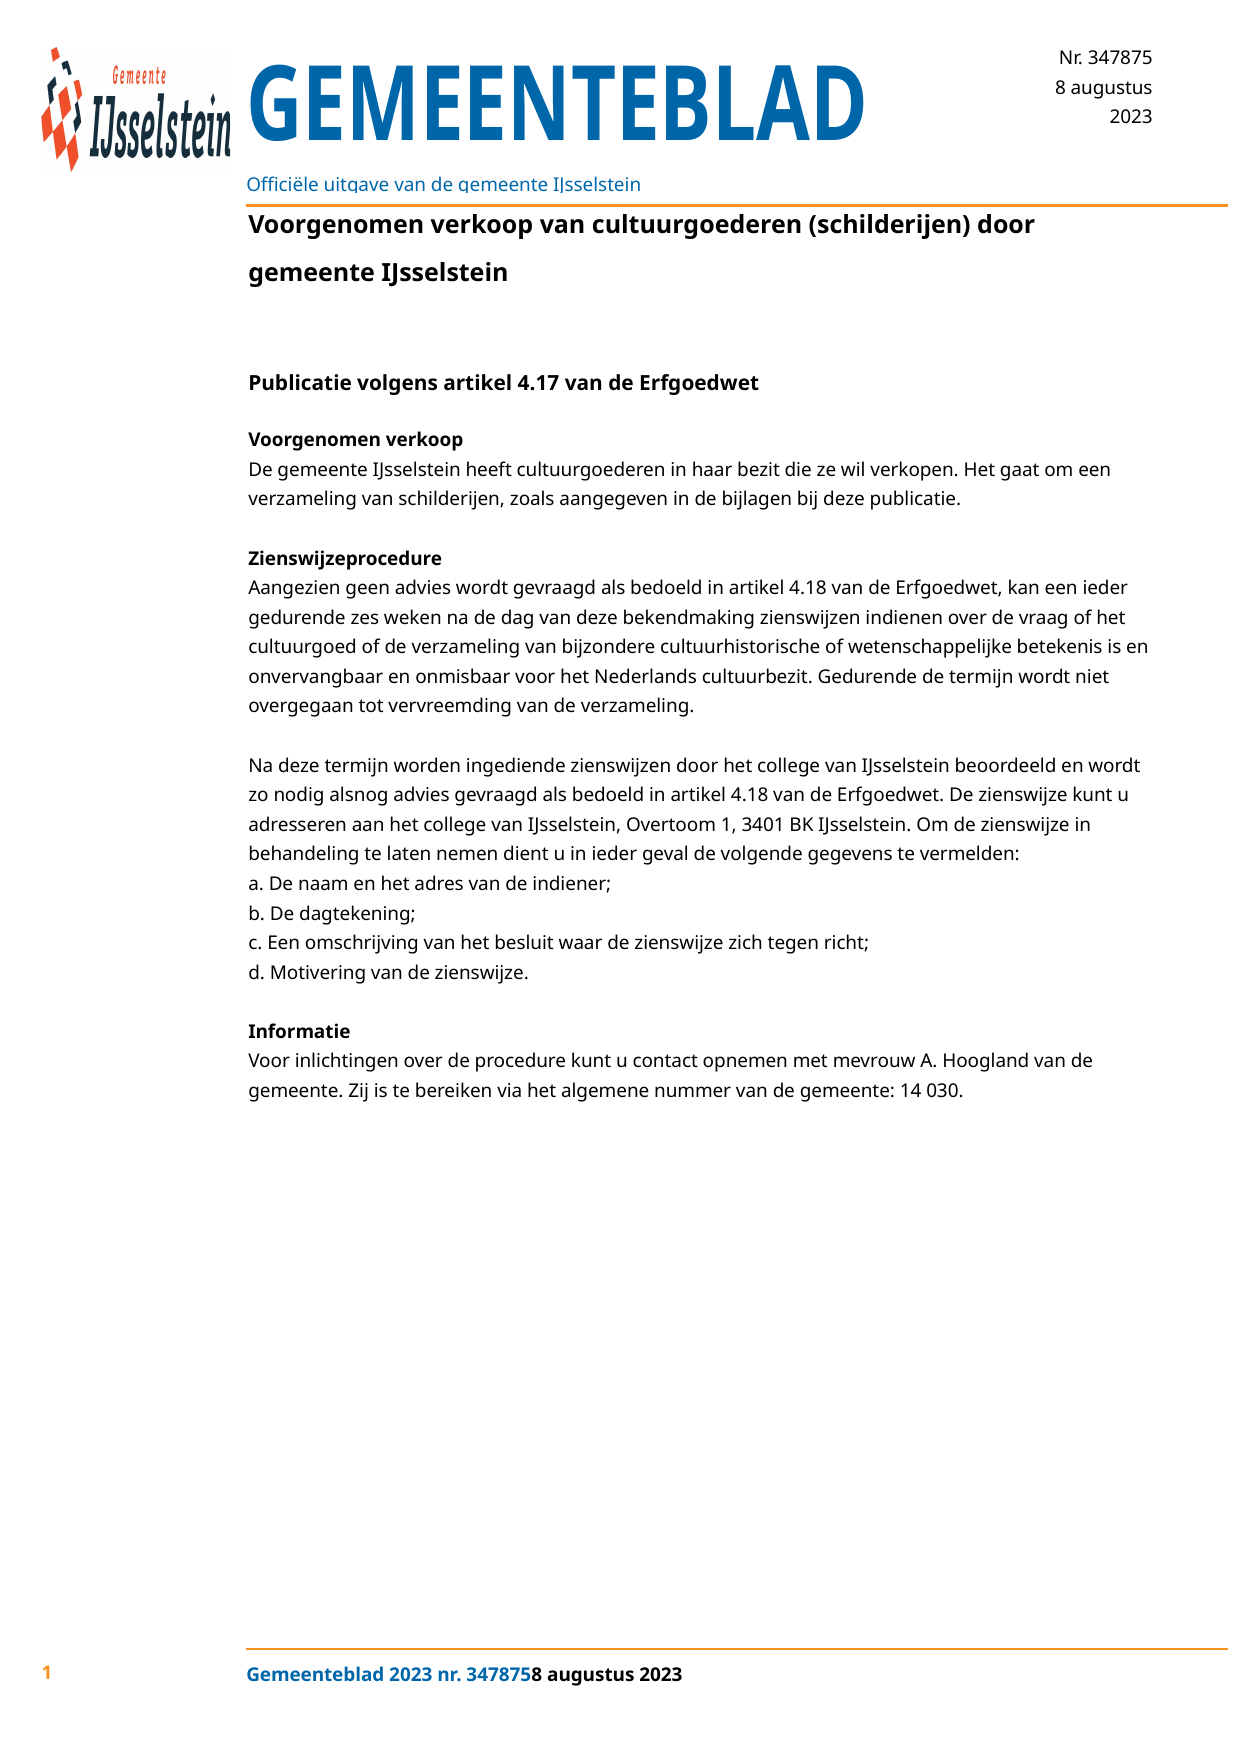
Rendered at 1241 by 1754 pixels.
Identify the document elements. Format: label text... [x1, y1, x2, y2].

text De gemeente IJsselstein heeft cultuurgoederen in haar bezit die ze wil verkopen. Het gaat om een verzameling van schilderijen, zoals aangegeven in de bijlagen bij deze publicatie. [248, 456, 1152, 511]
text Na deze termijn worden ingediende zienswijzen door het college van IJsselstein beoordeeld en wordt zo nodig alsnog advies gevraagd als bedoeld in artikel 4.18 van de Erfgoedwet. De zienswijze kunt u adresseren aan het college van IJsselstein, Overtoom 1, 3401 BK IJsselstein. Om de zienswijze in behandeling te laten nemen dient u in ieder geval de volgende gegevens te vermelden: [248, 752, 1152, 866]
text d. Motivering van de zienswijze. [248, 959, 1152, 984]
text b. De dagtekening; [248, 900, 1152, 925]
text Zienswijzeprocedure [248, 545, 1152, 570]
text Voor inlichtingen over de procedure kunt u contact opnemen met mevrouw A. Hoogland van de gemeente. Zij is te bereiken via het algemene nummer van de gemeente: 14 030. [248, 1048, 1152, 1103]
text Voorgenomen verkoop [248, 426, 1152, 452]
text Informatie [248, 1018, 1152, 1044]
text Voorgenomen verkoop van cultuurgoederen (schilderijen) door gemeente IJsselstein [248, 207, 1152, 288]
text c. Een omschrijving van het besluit waar de zienswijze zich tegen richt; [248, 929, 1152, 955]
text Aangezien geen advies wordt gevraagd als bedoeld in artikel 4.18 van de Erfgoedwet, kan een ieder gedurende zes weken na de dag van deze bekendmaking zienswijzen indienen over de vraag of het cultuurgoed of de verzameling van bijzondere cultuurhistorische of wetenschappelijke betekenis is en onvervangbaar en onmisbaar voor het Nederlands cultuurbezit. Gedurende de termijn wordt niet overgegaan tot vervreemding van de verzameling. [248, 574, 1152, 718]
picture [41, 47, 231, 172]
text Publicatie volgens artikel 4.17 van de Erfgoedwet [248, 368, 1152, 397]
text a. De naam en het adres van de indiener; [248, 870, 1152, 896]
